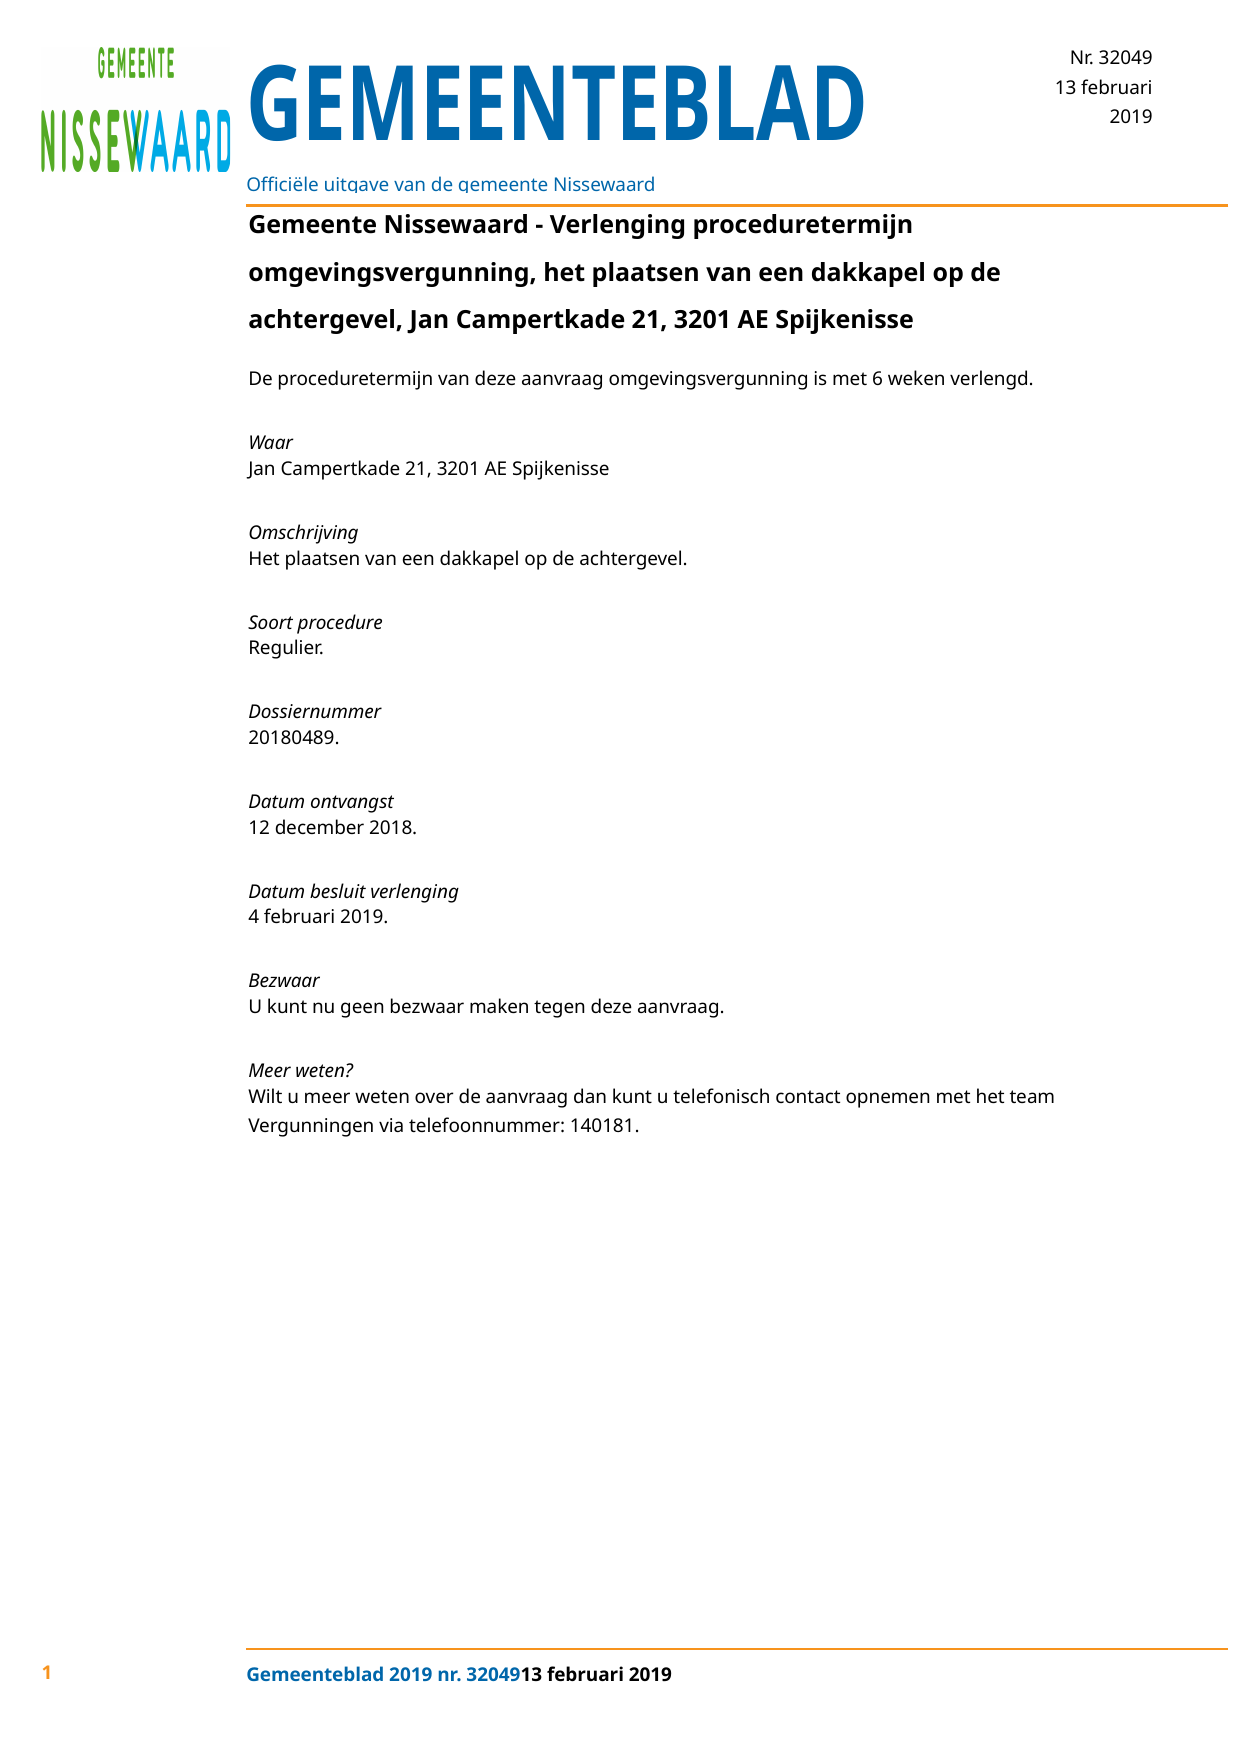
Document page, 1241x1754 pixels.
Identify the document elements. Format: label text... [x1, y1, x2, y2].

picture [41, 47, 231, 172]
text Het plaatsen van een dakkapel op de achtergevel. [248, 545, 1152, 571]
picture [201, 122, 206, 138]
text Regulier. [248, 634, 1152, 660]
text 12 december 2018. [248, 814, 1152, 840]
picture [154, 157, 165, 172]
text Datum besluit verlenging [248, 878, 1152, 904]
text Gemeente Nissewaard - Verlenging proceduretermijn omgevingsvergunning, het plaatsen van een dakkapel op de achtergevel, Jan Campertkade 21, 3201 AE Spijkenisse [248, 207, 1152, 336]
picture [200, 151, 206, 172]
picture [222, 122, 227, 160]
text De proceduretermijn van deze aanvraag omgevingsvergunning is met 6 weken verlengd. [248, 366, 1152, 391]
text Omschrijving [248, 519, 1152, 545]
text Dossiernummer [248, 698, 1152, 724]
text Meer weten? [248, 1057, 1152, 1083]
text Wilt u meer weten over de aanvraag dan kunt u telefonisch contact opnemen met het team Vergunningen via telefoonnummer: 140181. [248, 1083, 1152, 1138]
picture [176, 157, 187, 172]
text Waar [248, 429, 1152, 455]
text Datum ontvangst [248, 788, 1152, 814]
text Soort procedure [248, 609, 1152, 634]
text Jan Campertkade 21, 3201 AE Spijkenisse [248, 455, 1152, 481]
text U kunt nu geen bezwaar maken tegen deze aanvraag. [248, 993, 1152, 1019]
text 4 februari 2019. [248, 904, 1152, 929]
text 20180489. [248, 724, 1152, 750]
text Bezwaar [248, 968, 1152, 993]
